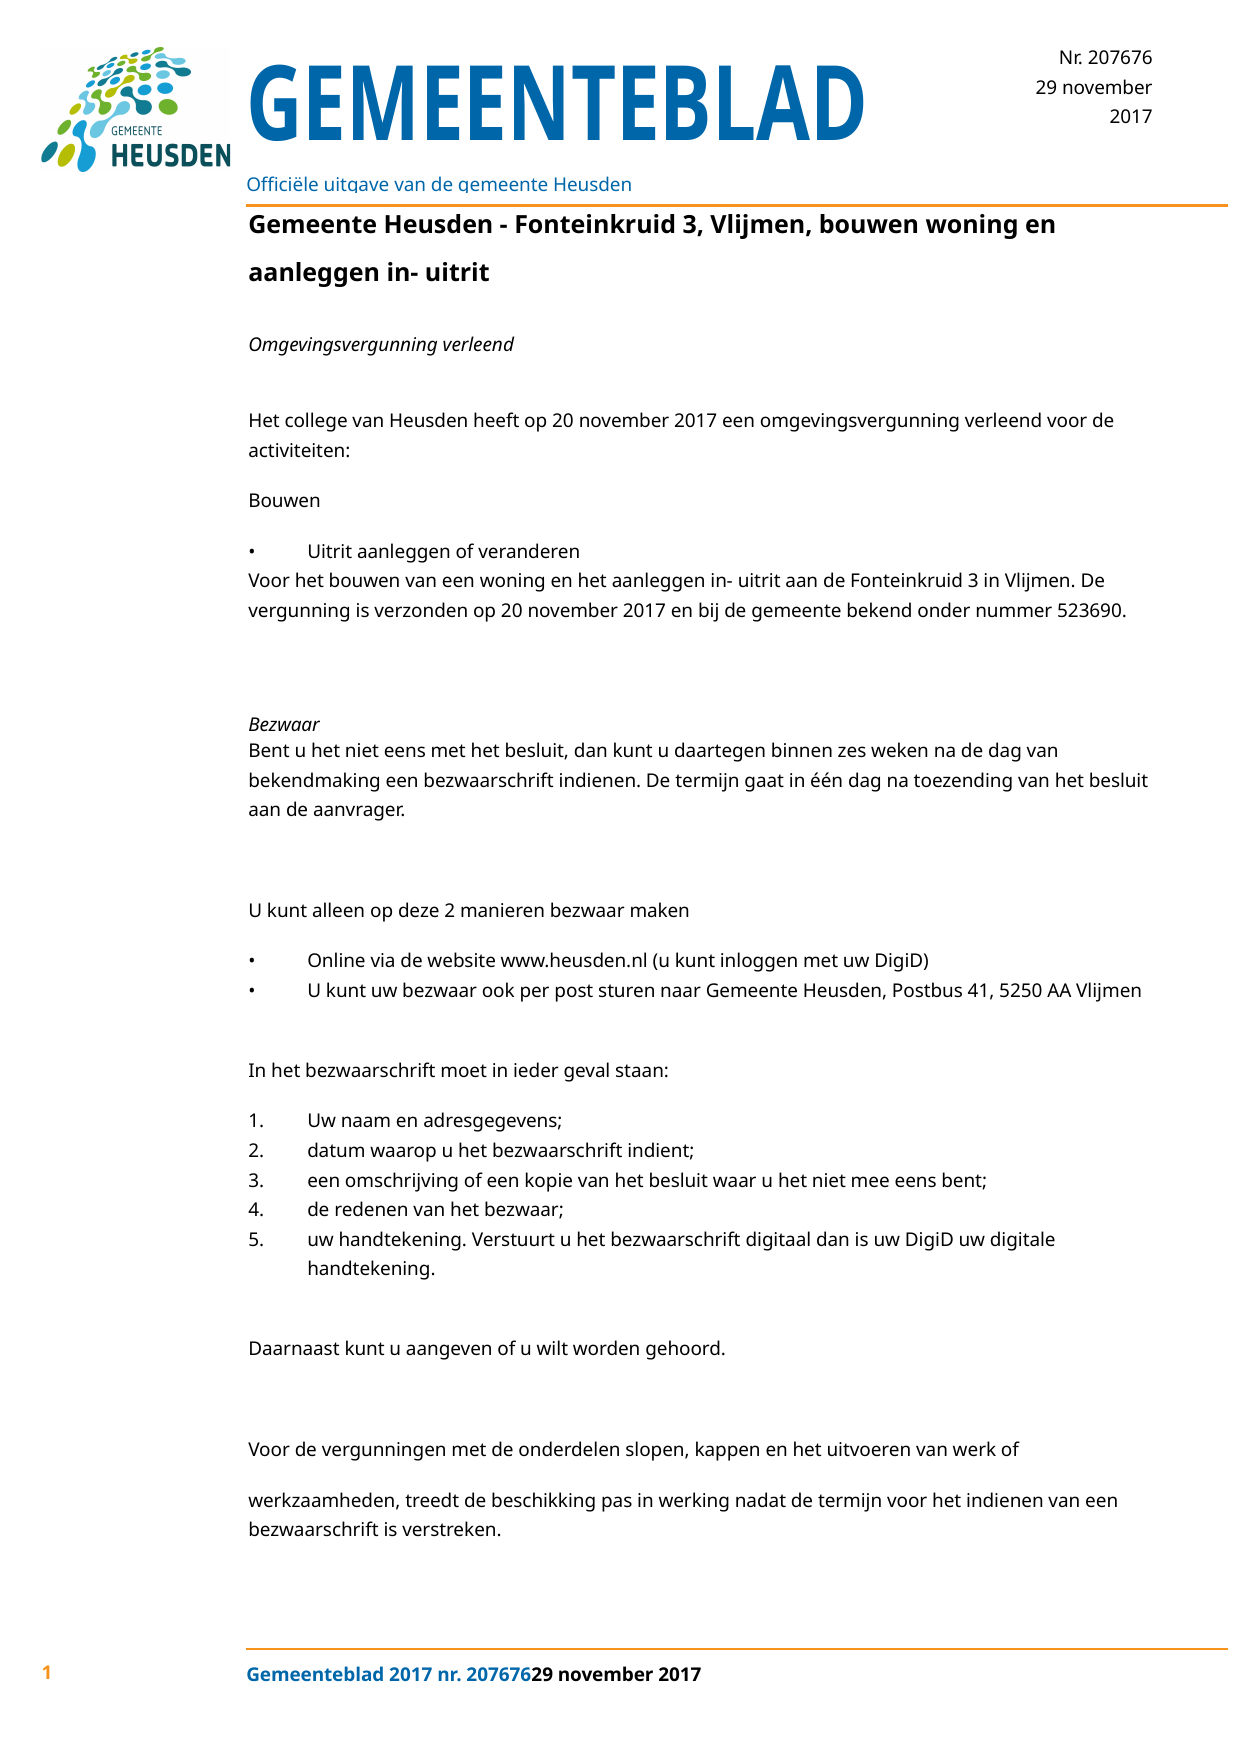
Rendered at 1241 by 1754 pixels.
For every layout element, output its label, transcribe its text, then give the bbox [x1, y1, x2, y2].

text Het college van Heusden heeft op 20 november 2017 een omgevingsvergunning verleend voor de activiteiten: [248, 408, 1152, 463]
list uw handtekening. Verstuurt u het bezwaarschrift digitaal dan is uw DigiD uw digitale handtekening. [248, 1226, 1152, 1281]
text U kunt alleen op deze 2 manieren bezwaar maken [248, 897, 1152, 923]
list datum waarop u het bezwaarschrift indient; [248, 1137, 1152, 1163]
text Bent u het niet eens met het besluit, dan kunt u daartegen binnen zes weken na de dag van bekendmaking een bezwaarschrift indienen. De termijn gaat in één dag na toezending van het besluit aan de aanvrager. [248, 737, 1152, 822]
text Voor het bouwen van een woning en het aanleggen in- uitrit aan de Fonteinkruid 3 in Vlijmen. De vergunning is verzonden op 20 november 2017 en bij de gemeente bekend onder nummer 523690. [248, 568, 1152, 623]
text Daarnaast kunt u aangeven of u wilt worden gehoord. [248, 1336, 1152, 1361]
text Gemeente Heusden - Fonteinkruid 3, Vlijmen, bouwen woning en aanleggen in- uitrit [248, 207, 1152, 288]
picture [41, 47, 231, 172]
text Bouwen [248, 488, 1152, 513]
list Uitrit aanleggen of veranderen [248, 538, 1152, 564]
text In het bezwaarschrift moet in ieder geval staan: [248, 1057, 1152, 1083]
list de redenen van het bezwaar; [248, 1196, 1152, 1222]
list Online via de website www.heusden.nl (u kunt inloggen met uw DigiD) [248, 948, 1152, 973]
list U kunt uw bezwaar ook per post sturen naar Gemeente Heusden, Postbus 41, 5250 AA Vlijmen [248, 977, 1152, 1003]
text werkzaamheden, treedt de beschikking pas in werking nadat de termijn voor het indienen van een bezwaarschrift is verstreken. [248, 1487, 1152, 1542]
text Bezwaar [248, 712, 1152, 737]
list Uw naam en adresgegevens; [248, 1108, 1152, 1133]
list een omschrijving of een kopie van het besluit waar u het niet mee eens bent; [248, 1167, 1152, 1193]
text Omgevingsvergunning verleend [248, 331, 1152, 357]
text Voor de vergunningen met de onderdelen slopen, kappen en het uitvoeren van werk of [248, 1436, 1152, 1462]
